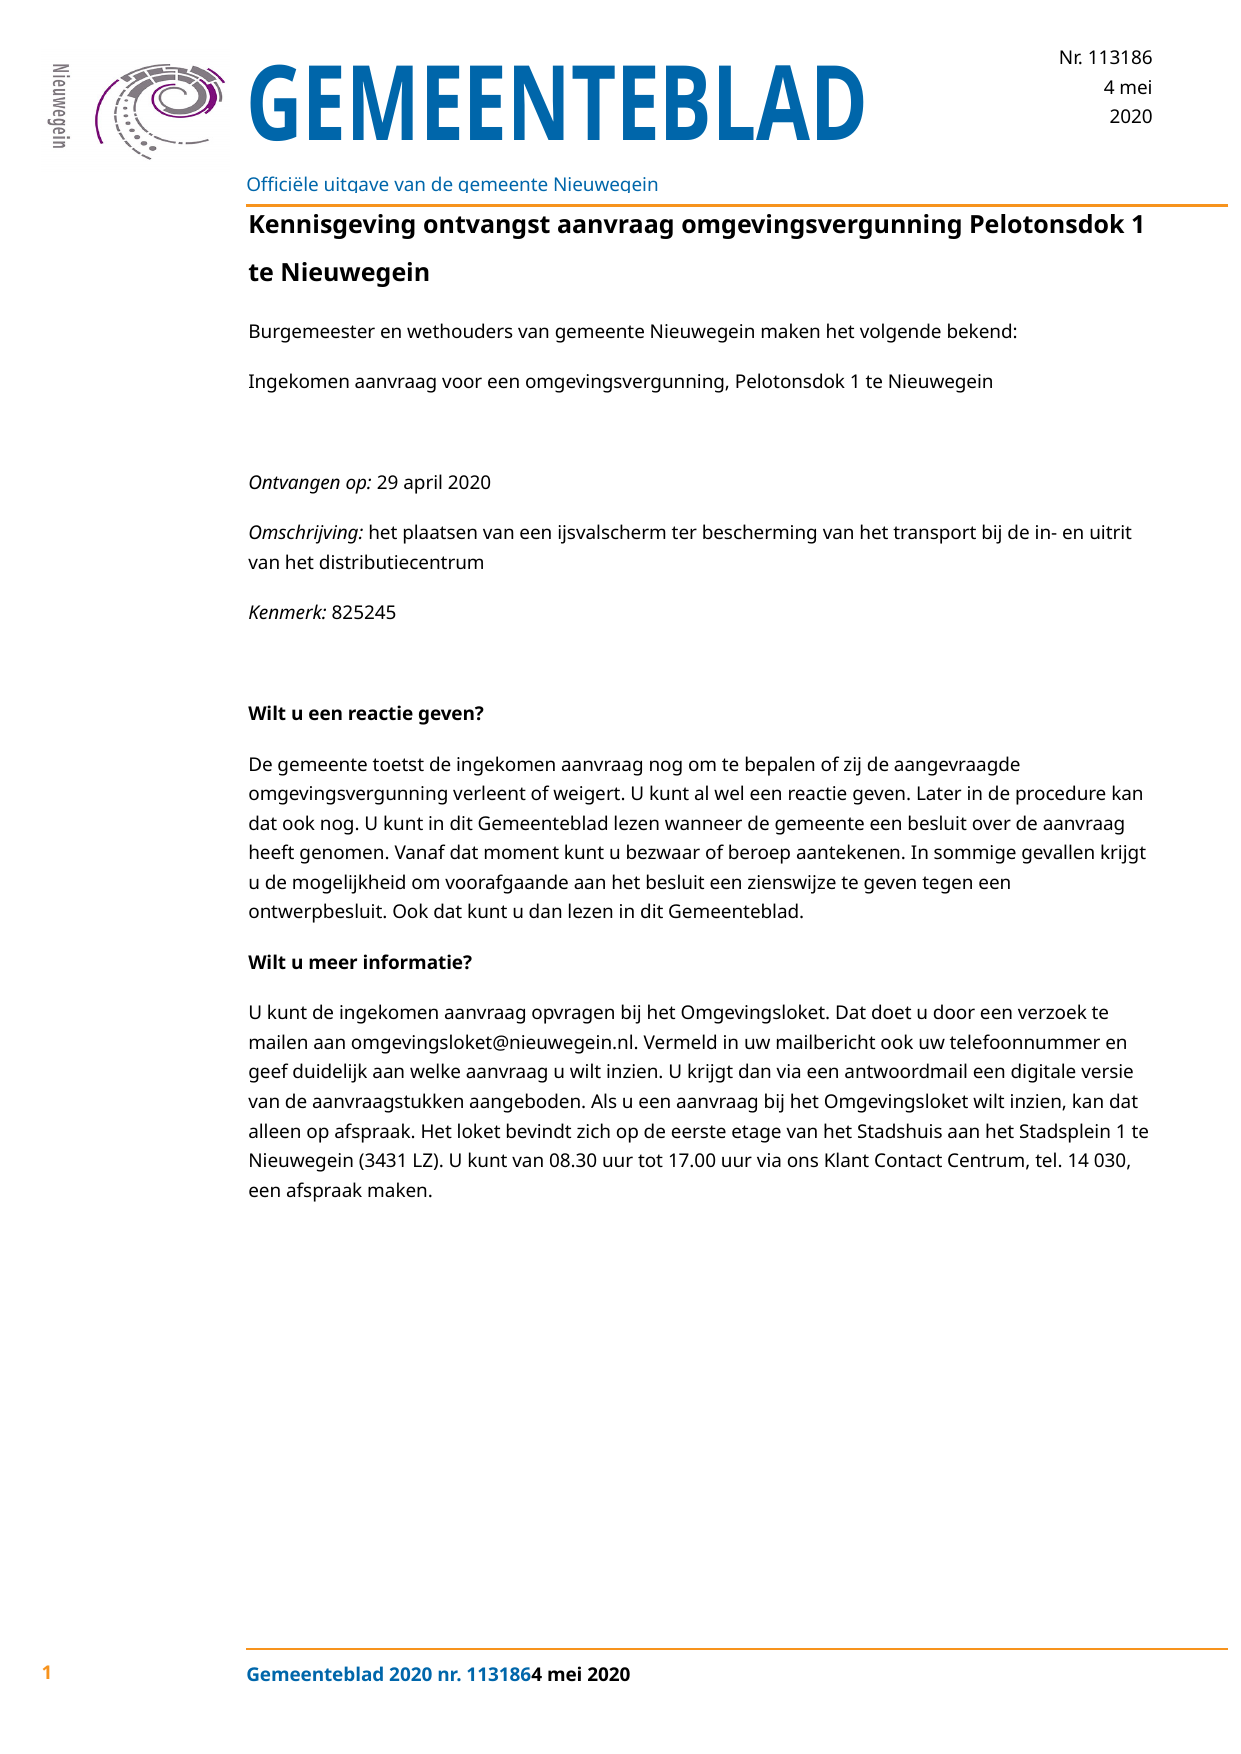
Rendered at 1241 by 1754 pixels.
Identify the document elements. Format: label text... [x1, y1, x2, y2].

text Wilt u meer informatie? [248, 949, 1152, 975]
text De gemeente toetst de ingekomen aanvraag nog om te bepalen of zij de aangevraagde omgevingsvergunning verleent of weigert. U kunt al wel een reactie geven. Later in de procedure kan dat ook nog. U kunt in dit Gemeenteblad lezen wanneer de gemeente een besluit over de aanvraag heeft genomen. Vanaf dat moment kunt u bezwaar of beroep aantekenen. In sommige gevallen krijgt u de mogelijkheid om voorafgaande aan het besluit een zienswijze te geven tegen een ontwerpbesluit. Ook dat kunt u dan lezen in dit Gemeenteblad. [248, 751, 1152, 924]
text Omschrijving: het plaatsen van een ijsvalscherm ter bescherming van het transport bij de in- en uitrit van het distributiecentrum [248, 519, 1152, 575]
text Ingekomen aanvraag voor een omgevingsvergunning, Pelotonsdok 1 te Nieuwegein [248, 368, 1152, 394]
text Kennisgeving ontvangst aanvraag omgevingsvergunning Pelotonsdok 1 te Nieuwegein [248, 207, 1152, 288]
picture [41, 47, 231, 172]
text Wilt u een reactie geven? [248, 700, 1152, 726]
text Burgemeester en wethouders van gemeente Nieuwegein maken het volgende bekend: [248, 318, 1152, 344]
text Ontvangen op: 29 april 2020 [248, 469, 1152, 495]
text U kunt de ingekomen aanvraag opvragen bij het Omgevingsloket. Dat doet u door een verzoek te mailen aan omgevingsloket@nieuwegein.nl. Vermeld in uw mailbericht ook uw telefoonnummer en geef duidelijk aan welke aanvraag u wilt inzien. U krijgt dan via een antwoordmail een digitale versie van de aanvraagstukken aangeboden. Als u een aanvraag bij het Omgevingsloket wilt inzien, kan dat alleen op afspraak. Het loket bevindt zich op de eerste etage van het Stadshuis aan het Stadsplein 1 te Nieuwegein (3431 LZ). U kunt van 08.30 uur tot 17.00 uur via ons Klant Contact Centrum, tel. 14 030, een afspraak maken. [248, 999, 1152, 1203]
text Kenmerk: 825245 [248, 599, 1152, 625]
